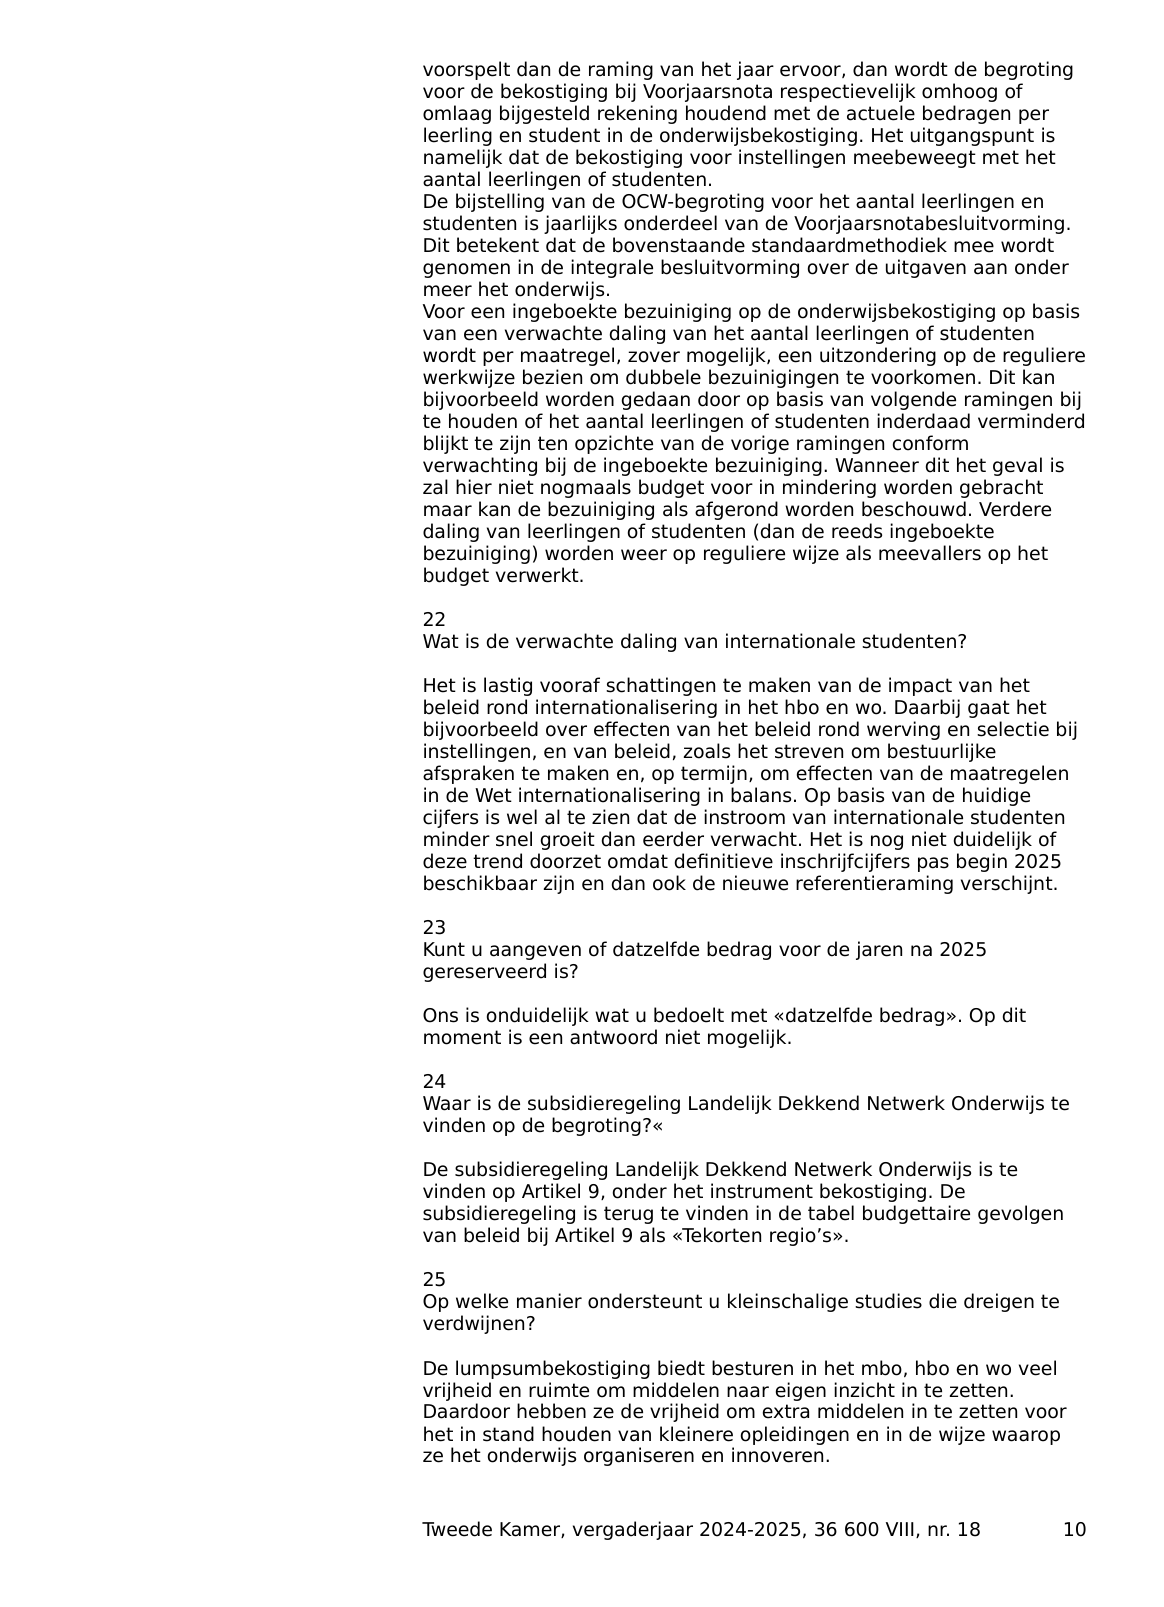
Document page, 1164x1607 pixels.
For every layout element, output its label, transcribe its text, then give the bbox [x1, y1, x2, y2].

text Voor een ingeboekte bezuiniging op de onderwijsbekostiging op basis van een verwachte daling van het aantal leerlingen of studenten wordt per maatregel, zover mogelijk, een uitzondering op de reguliere werkwijze bezien om dubbele bezuinigingen te voorkomen. Dit kan bijvoorbeeld worden gedaan door op basis van volgende ramingen bij te houden of het aantal leerlingen of studenten inderdaad verminderd blijkt te zijn ten opzichte van de vorige ramingen conform verwachting bij de ingeboekte bezuiniging. Wanneer dit het geval is zal hier niet nogmaals budget voor in mindering worden gebracht maar kan de bezuiniging als afgerond worden beschouwd. Verdere daling van leerlingen of studenten (dan de reeds ingeboekte bezuiniging) worden weer op reguliere wijze als meevallers op het budget verwerkt. [422, 301, 1087, 587]
text De bijstelling van de OCW-begroting voor het aantal leerlingen en studenten is jaarlijks onderdeel van de Voorjaarsnotabesluitvorming. Dit betekent dat de bovenstaande standaardmethodiek mee wordt genomen in de integrale besluitvorming over de uitgaven aan onder meer het onderwijs. [422, 191, 1087, 301]
text Op welke manier ondersteunt u kleinschalige studies die dreigen te verdwijnen? [422, 1291, 1087, 1335]
text 22 [422, 609, 1087, 631]
text Kunt u aangeven of datzelfde bedrag voor de jaren na 2025 gereserveerd is? [422, 939, 1087, 983]
text voorspelt dan de raming van het jaar ervoor, dan wordt de begroting voor de bekostiging bij Voorjaarsnota respectievelijk omhoog of omlaag bijgesteld rekening houdend met de actuele bedragen per leerling en student in de onderwijsbekostiging. Het uitgangspunt is namelijk dat de bekostiging voor instellingen meebeweegt met het aantal leerlingen of studenten. [422, 59, 1087, 191]
text Ons is onduidelijk wat u bedoelt met «datzelfde bedrag». Op dit moment is een antwoord niet mogelijk. [422, 1005, 1087, 1049]
text Waar is de subsidieregeling Landelijk Dekkend Netwerk Onderwijs te vinden op de begroting?« [422, 1093, 1087, 1137]
text De subsidieregeling Landelijk Dekkend Netwerk Onderwijs is te vinden op Artikel 9, onder het instrument bekostiging. De subsidieregeling is terug te vinden in de tabel budgettaire gevolgen van beleid bij Artikel 9 als «Tekorten regio’s». [422, 1159, 1087, 1247]
text Het is lastig vooraf schattingen te maken van de impact van het beleid rond internationalisering in het hbo en wo. Daarbij gaat het bijvoorbeeld over effecten van het beleid rond werving en selectie bij instellingen, en van beleid, zoals het streven om bestuurlijke afspraken te maken en, op termijn, om effecten van de maatregelen in de Wet internationalisering in balans. Op basis van de huidige cijfers is wel al te zien dat de instroom van internationale studenten minder snel groeit dan eerder verwacht. Het is nog niet duidelijk of deze trend doorzet omdat definitieve inschrijfcijfers pas begin 2025 beschikbaar zijn en dan ook de nieuwe referentieraming verschijnt. [422, 675, 1087, 895]
text 23 [422, 917, 1087, 939]
text 25 [422, 1269, 1087, 1291]
text De lumpsumbekostiging biedt besturen in het mbo, hbo en wo veel vrijheid en ruimte om middelen naar eigen inzicht in te zetten. Daardoor hebben ze de vrijheid om extra middelen in te zetten voor het in stand houden van kleinere opleidingen en in de wijze waarop ze het onderwijs organiseren en innoveren. [422, 1357, 1087, 1467]
text 24 [422, 1071, 1087, 1093]
text Wat is de verwachte daling van internationale studenten? [422, 631, 1087, 653]
